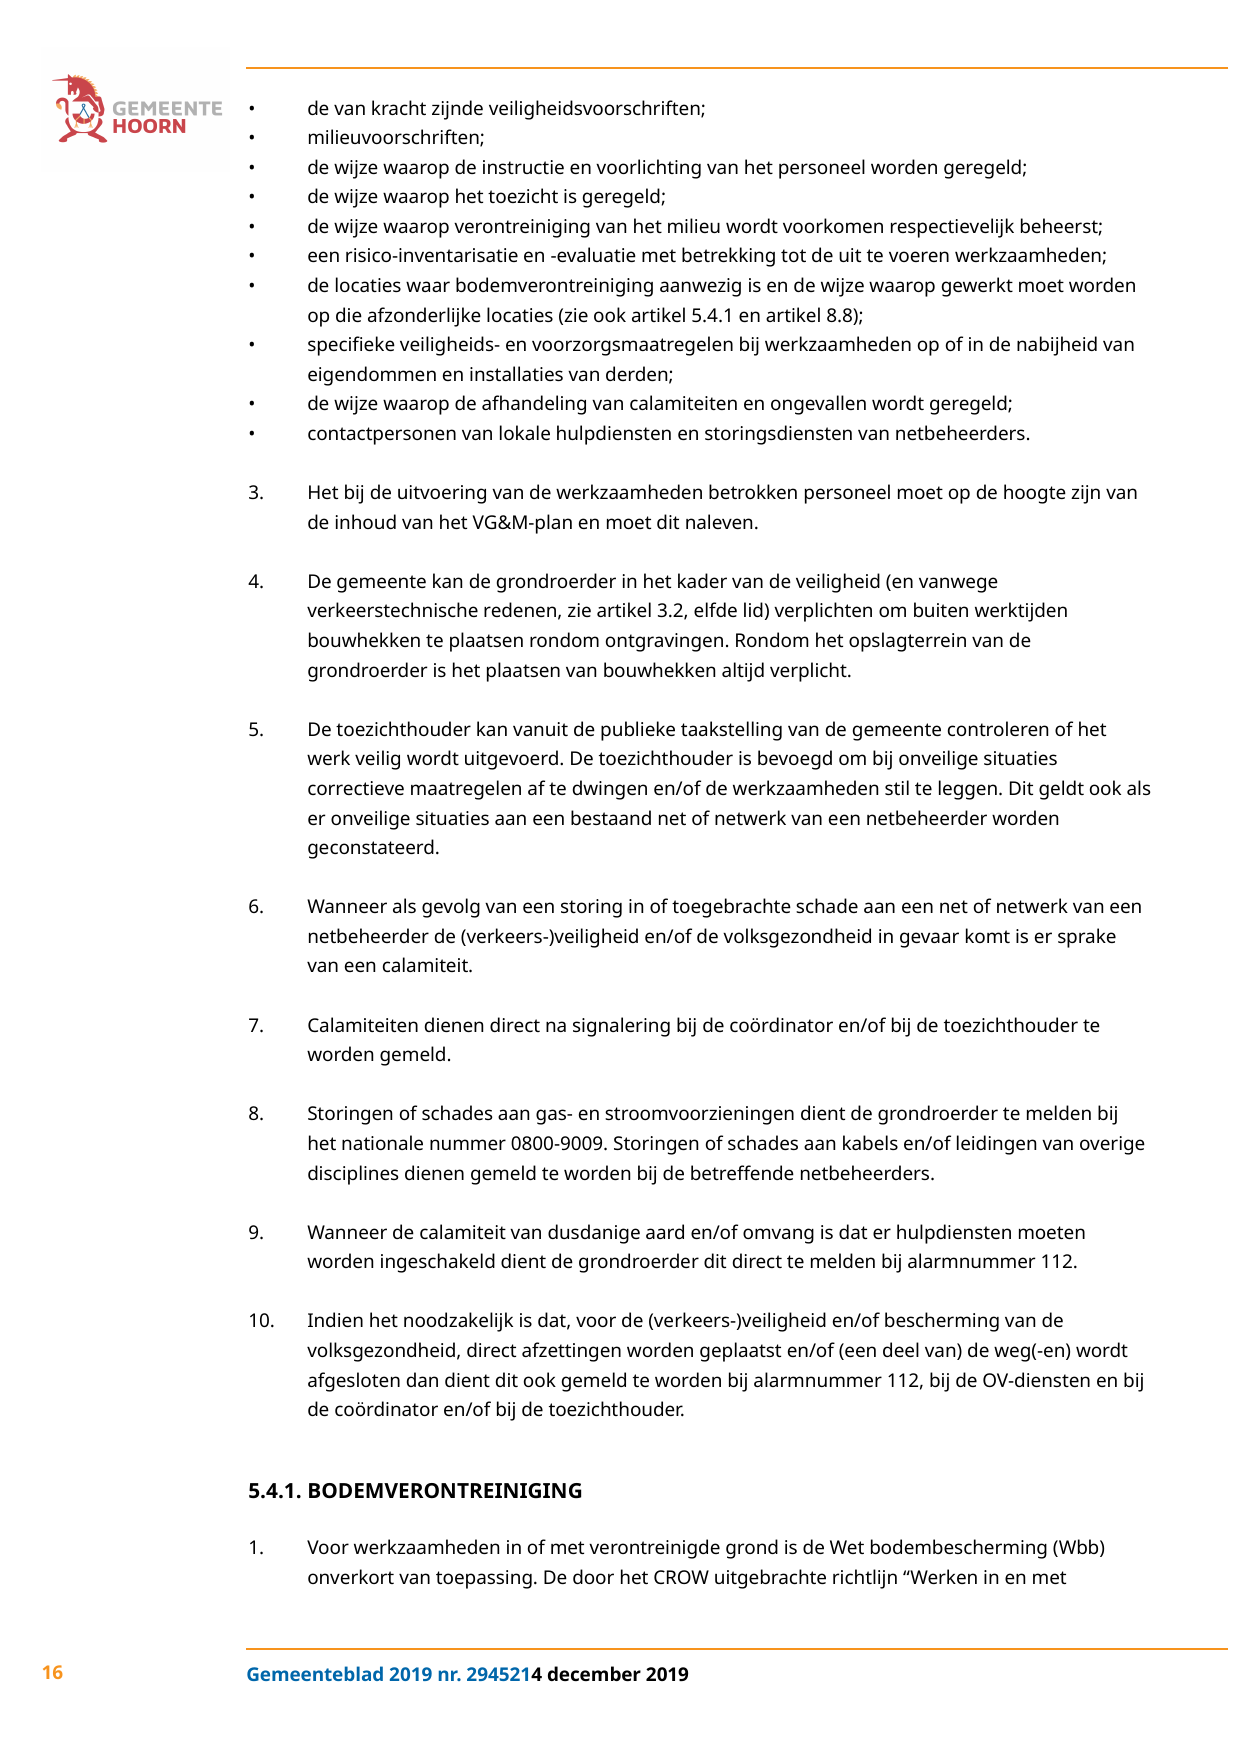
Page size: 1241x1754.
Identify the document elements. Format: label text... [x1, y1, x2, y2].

list de wijze waarop de instructie en voorlichting van het personeel worden geregeld; [248, 154, 1152, 180]
list een risico-inventarisatie en -evaluatie met betrekking tot de uit te voeren werkzaamheden; [248, 243, 1152, 268]
list De gemeente kan de grondroerder in het kader van de veiligheid (en vanwege verkeerstechnische redenen, zie artikel 3.2, elfde lid) verplichten om buiten werktijden bouwhekken te plaatsen rondom ontgravingen. Rondom het opslagterrein van de grondroerder is het plaatsen van bouwhekken altijd verplicht. [248, 568, 1152, 683]
list De toezichthouder kan vanuit de publieke taakstelling van de gemeente controleren of het werk veilig wordt uitgevoerd. De toezichthouder is bevoegd om bij onveilige situaties correctieve maatregelen af te dwingen en/of de werkzaamheden stil te leggen. Dit geldt ook als er onveilige situaties aan een bestaand net of netwerk van een netbeheerder worden geconstateerd. [248, 716, 1152, 860]
picture [41, 47, 231, 172]
list Het bij de uitvoering van de werkzaamheden betrokken personeel moet op de hoogte zijn van de inhoud van het VG&M-plan en moet dit naleven. [248, 479, 1152, 535]
list Voor werkzaamheden in of met verontreinigde grond is de Wet bodembescherming (Wbb) onverkort van toepassing. De door het CROW uitgebrachte richtlijn “Werken in en met [248, 1534, 1152, 1590]
list Indien het noodzakelijk is dat, voor de (verkeers-)veiligheid en/of bescherming van de volksgezondheid, direct afzettingen worden geplaatst en/of (een deel van) de weg(-en) wordt afgesloten dan dient dit ook gemeld te worden bij alarmnummer 112, bij de OV-diensten en bij de coördinator en/of bij de toezichthouder. [248, 1308, 1152, 1422]
list specifieke veiligheids- en voorzorgsmaatregelen bij werkzaamheden op of in de nabijheid van eigendommen en installaties van derden; [248, 331, 1152, 387]
text 5.4.1. BODEMVERONTREINIGING [248, 1476, 1152, 1505]
list contactpersonen van lokale hulpdiensten en storingsdiensten van netbeheerders. [248, 420, 1152, 446]
list milieuvoorschriften; [248, 124, 1152, 150]
list Storingen of schades aan gas- en stroomvoorzieningen dient de grondroerder te melden bij het nationale nummer 0800-9009. Storingen of schades aan kabels en/of leidingen van overige disciplines dienen gemeld te worden bij de betreffende netbeheerders. [248, 1101, 1152, 1186]
list Wanneer de calamiteit van dusdanige aard en/of omvang is dat er hulpdiensten moeten worden ingeschakeld dient de grondroerder dit direct te melden bij alarmnummer 112. [248, 1219, 1152, 1274]
list Calamiteiten dienen direct na signalering bij de coördinator en/of bij de toezichthouder te worden gemeld. [248, 1012, 1152, 1067]
list de wijze waarop het toezicht is geregeld; [248, 183, 1152, 209]
list de wijze waarop verontreiniging van het milieu wordt voorkomen respectievelijk beheerst; [248, 213, 1152, 239]
list de van kracht zijnde veiligheidsvoorschriften; [248, 95, 1152, 121]
list de locaties waar bodemverontreiniging aanwezig is en de wijze waarop gewerkt moet worden op die afzonderlijke locaties (zie ook artikel 5.4.1 en artikel 8.8); [248, 272, 1152, 328]
list de wijze waarop de afhandeling van calamiteiten en ongevallen wordt geregeld; [248, 391, 1152, 416]
list Wanneer als gevolg van een storing in of toegebrachte schade aan een net of netwerk van een netbeheerder de (verkeers-)veiligheid en/of de volksgezondheid in gevaar komt is er sprake van een calamiteit. [248, 893, 1152, 978]
